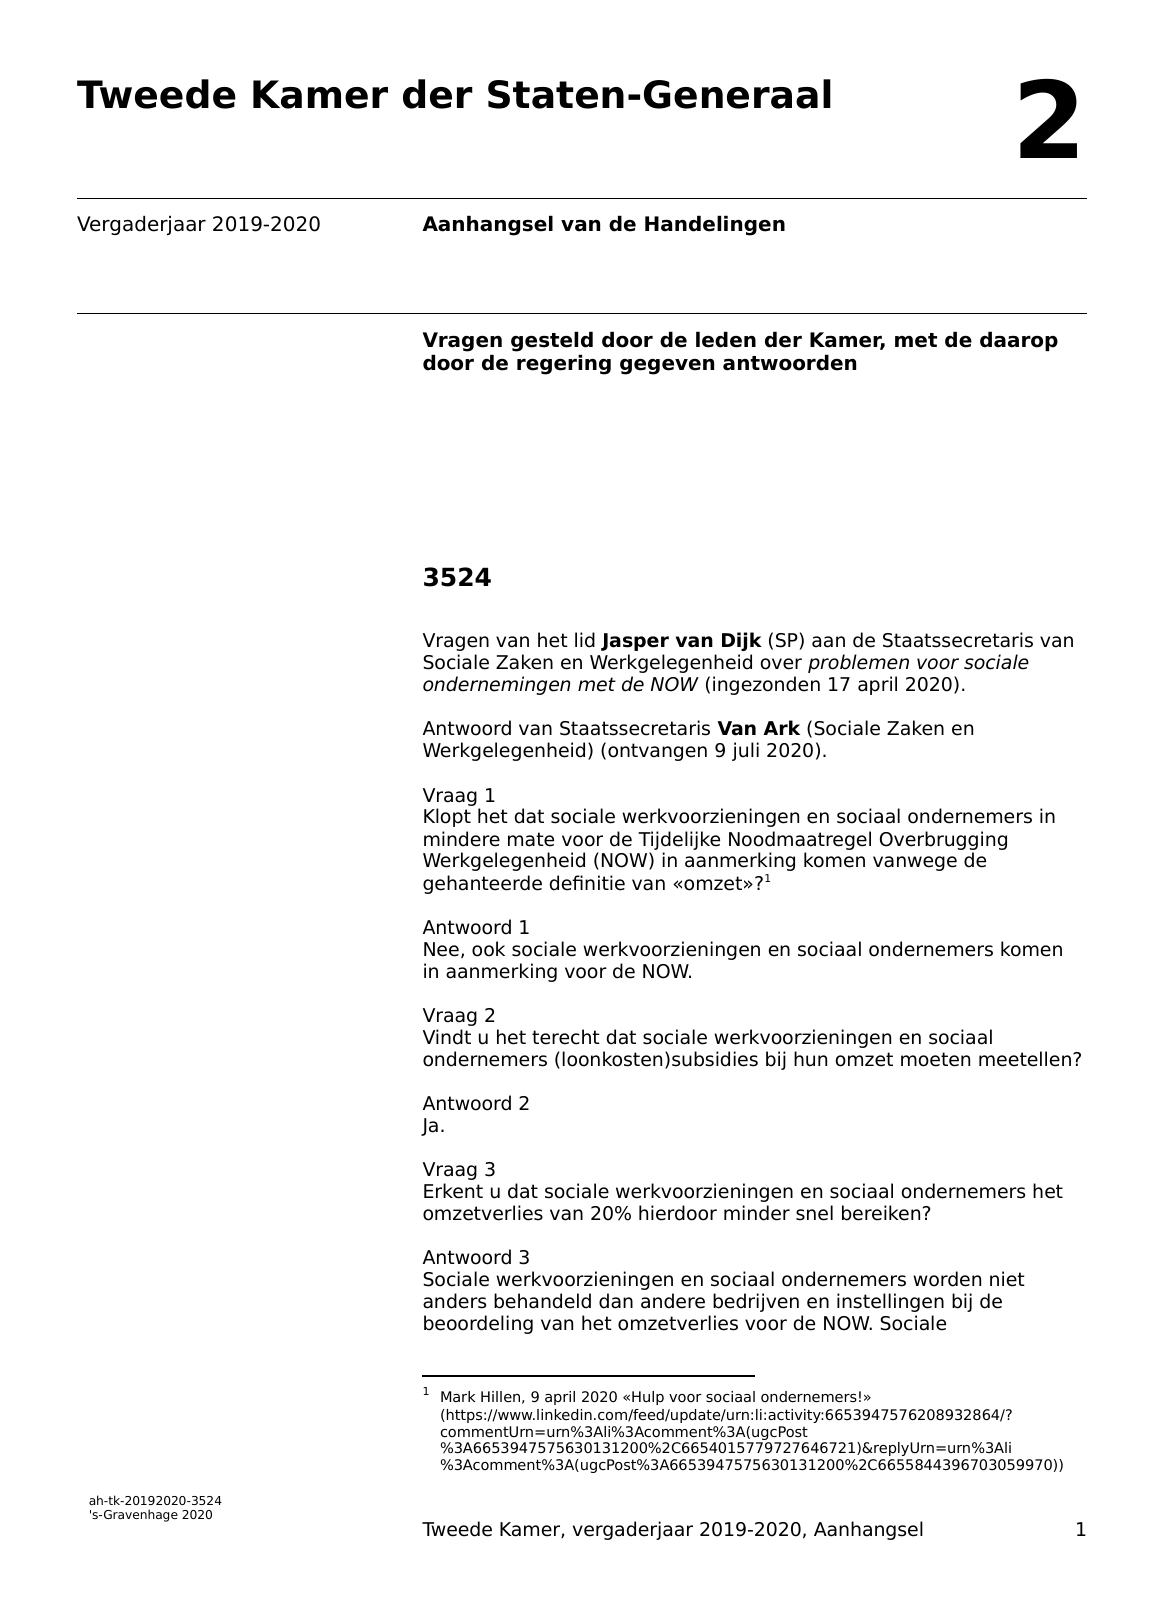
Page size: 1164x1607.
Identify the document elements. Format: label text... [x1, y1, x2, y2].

text ah-tk-20192020-3524 [88, 1494, 323, 1508]
table_cell [77, 314, 422, 375]
text Antwoord 3 [422, 1247, 1087, 1269]
text Vraag 1 [422, 784, 1087, 806]
table_header Tweede Kamer der Staten-Generaal [77, 59, 886, 198]
text Antwoord 1 [422, 917, 1087, 938]
text Vraag 3 [422, 1159, 1087, 1181]
table_cell Vergaderjaar 2019-2020 [77, 199, 422, 313]
text Antwoord 2 [422, 1093, 1087, 1115]
table_cell Aanhangsel van de Handelingen [422, 199, 1087, 313]
table_header 2 [886, 59, 1087, 198]
text 's-Gravenhage 2020 [88, 1508, 323, 1522]
text Vragen van het lid Jasper van Dijk (SP) aan de Staatssecretaris van Sociale Zaken en Werkgelegenheid over problemen voor sociale ondernemingen met de NOW (ingezonden 17 april 2020). [422, 630, 1087, 696]
text Klopt het dat sociale werkvoorzieningen en sociaal ondernemers in mindere mate voor de Tijdelijke Noodmaatregel Overbrugging Werkgelegenheid (NOW) in aanmerking komen vanwege de gehanteerde definitie van «omzet»? [422, 806, 1087, 894]
table_cell Vragen gesteld door de leden der Kamer, met de daarop door de regering gegeven antwoorden [422, 314, 1087, 375]
text Sociale werkvoorzieningen en sociaal ondernemers worden niet anders behandeld dan andere bedrijven en instellingen bij de beoordeling van het omzetverlies voor de NOW. Sociale [422, 1269, 1087, 1335]
text Nee, ook sociale werkvoorzieningen en sociaal ondernemers komen in aanmerking voor de NOW. [422, 938, 1087, 982]
text Antwoord van Staatssecretaris Van Ark (Sociale Zaken en Werkgelegenheid) (ontvangen 9 juli 2020). [422, 718, 1087, 762]
text Erkent u dat sociale werkvoorzieningen en sociaal ondernemers het omzetverlies van 20% hierdoor minder snel bereiken? [422, 1181, 1087, 1225]
text Ja. [422, 1115, 1087, 1137]
text 3524 [422, 563, 1087, 592]
text Vraag 2 [422, 1005, 1087, 1027]
text Vindt u het terecht dat sociale werkvoorzieningen en sociaal ondernemers (loonkosten)subsidies bij hun omzet moeten meetellen? [422, 1027, 1087, 1071]
text Mark Hillen, 9 april 2020 «Hulp voor sociaal ondernemers!» (https://www.linkedin.com/feed/update/urn:li:activity:6653947576208932864/?commentUrn=urn%3Ali%3Acomment%3A(ugcPost%3A6653947575630131200%2C6654015779727646721)&replyUrn=urn%3Ali%3Acomment%3A(ugcPost%3A6653947575630131200%2C6655844396703059970)) [422, 1385, 1087, 1474]
